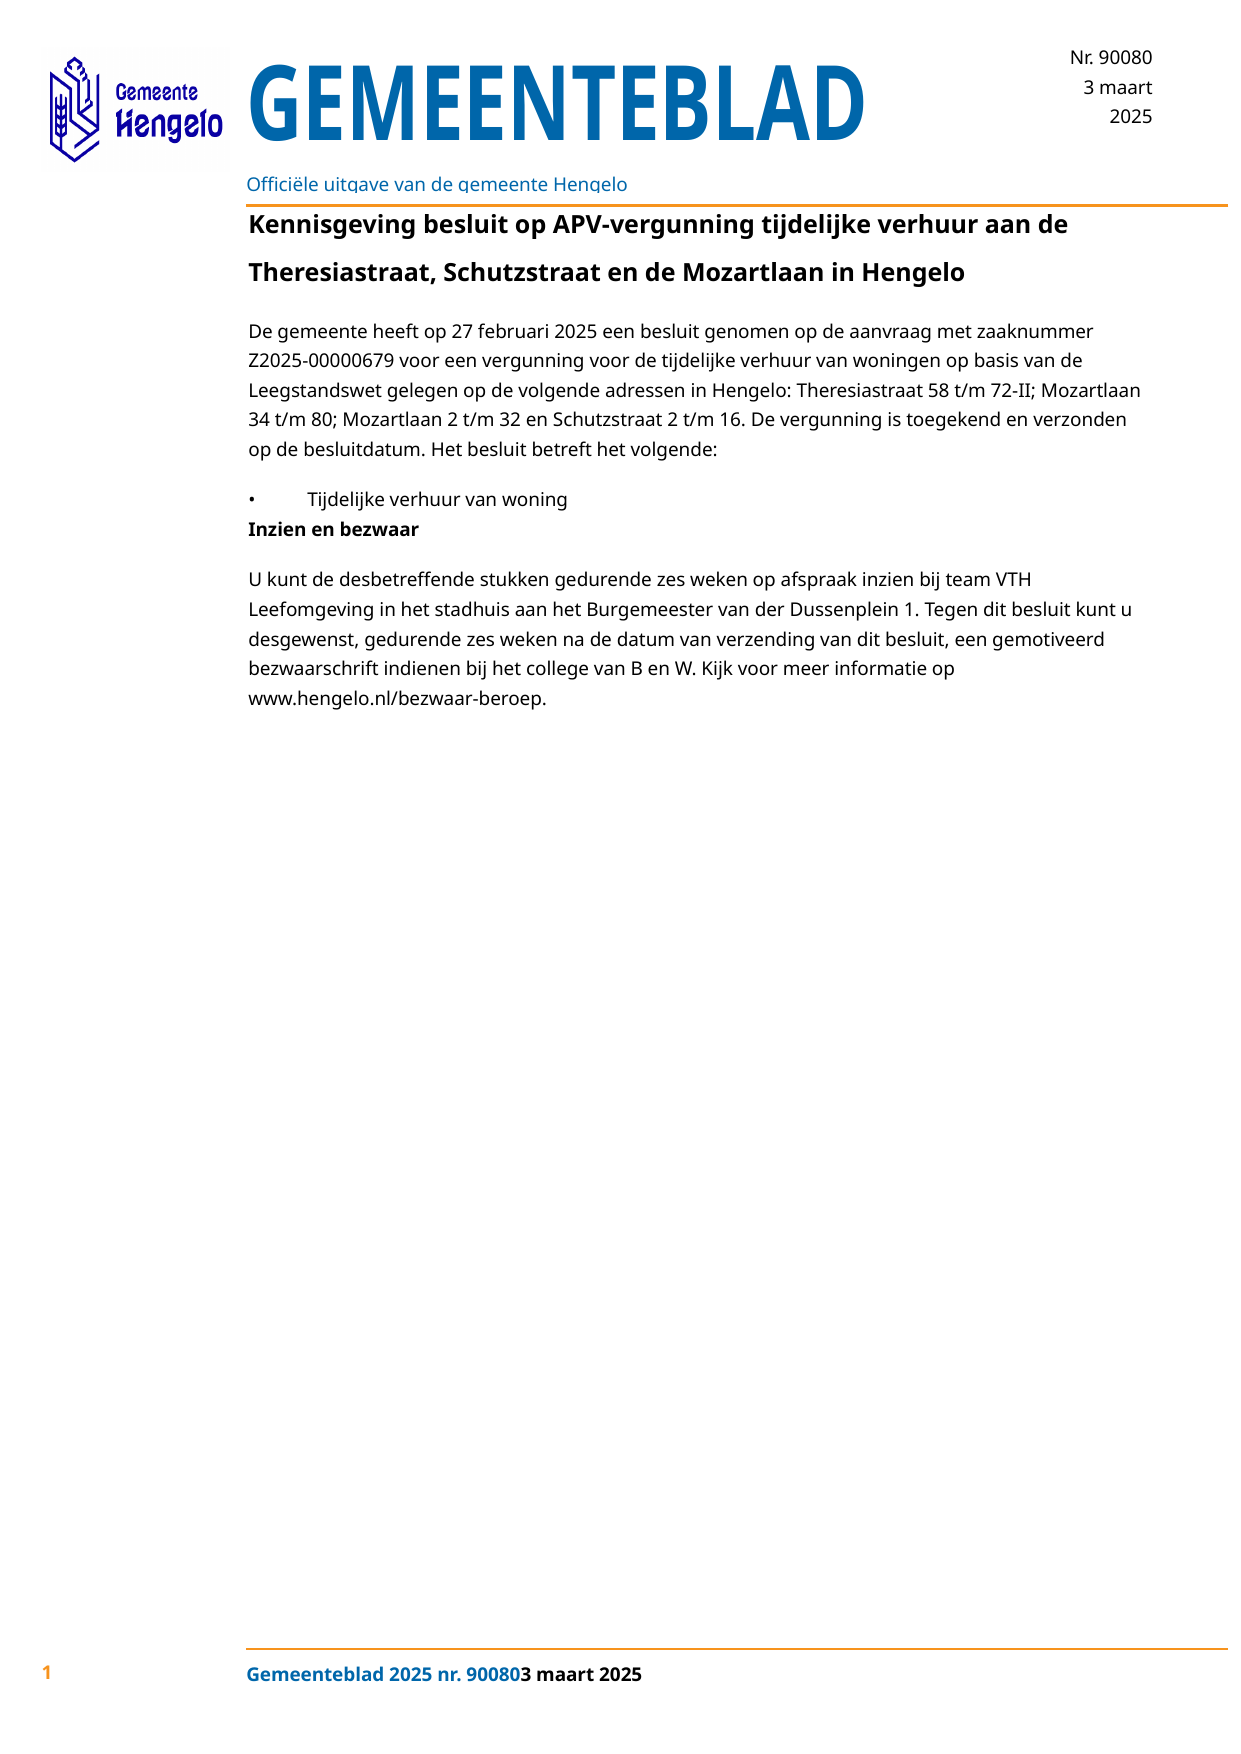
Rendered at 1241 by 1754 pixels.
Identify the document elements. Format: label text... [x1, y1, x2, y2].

text Kennisgeving besluit op APV-vergunning tijdelijke verhuur aan de Theresiastraat, Schutzstraat en de Mozartlaan in Hengelo [248, 207, 1152, 288]
list Tijdelijke verhuur van woning [248, 487, 1152, 512]
text Inzien en bezwaar [248, 516, 1152, 542]
text U kunt de desbetreffende stukken gedurende zes weken op afspraak inzien bij team VTH Leefomgeving in het stadhuis aan het Burgemeester van der Dussenplein 1. Tegen dit besluit kunt u desgewenst, gedurende zes weken na de datum van verzending van dit besluit, een gemotiveerd bezwaarschrift indienen bij het college van B en W. Kijk voor meer informatie op www.hengelo.nl/bezwaar-beroep. [248, 567, 1152, 711]
text De gemeente heeft op 27 februari 2025 een besluit genomen op de aanvraag met zaaknummer Z2025-00000679 voor een vergunning voor de tijdelijke verhuur van woningen op basis van de Leegstandswet gelegen op de volgende adressen in Hengelo: Theresiastraat 58 t/m 72-II; Mozartlaan 34 t/m 80; Mozartlaan 2 t/m 32 en Schutzstraat 2 t/m 16. De vergunning is toegekend en verzonden op de besluitdatum. Het besluit betreft het volgende: [248, 318, 1152, 462]
picture [41, 47, 231, 172]
